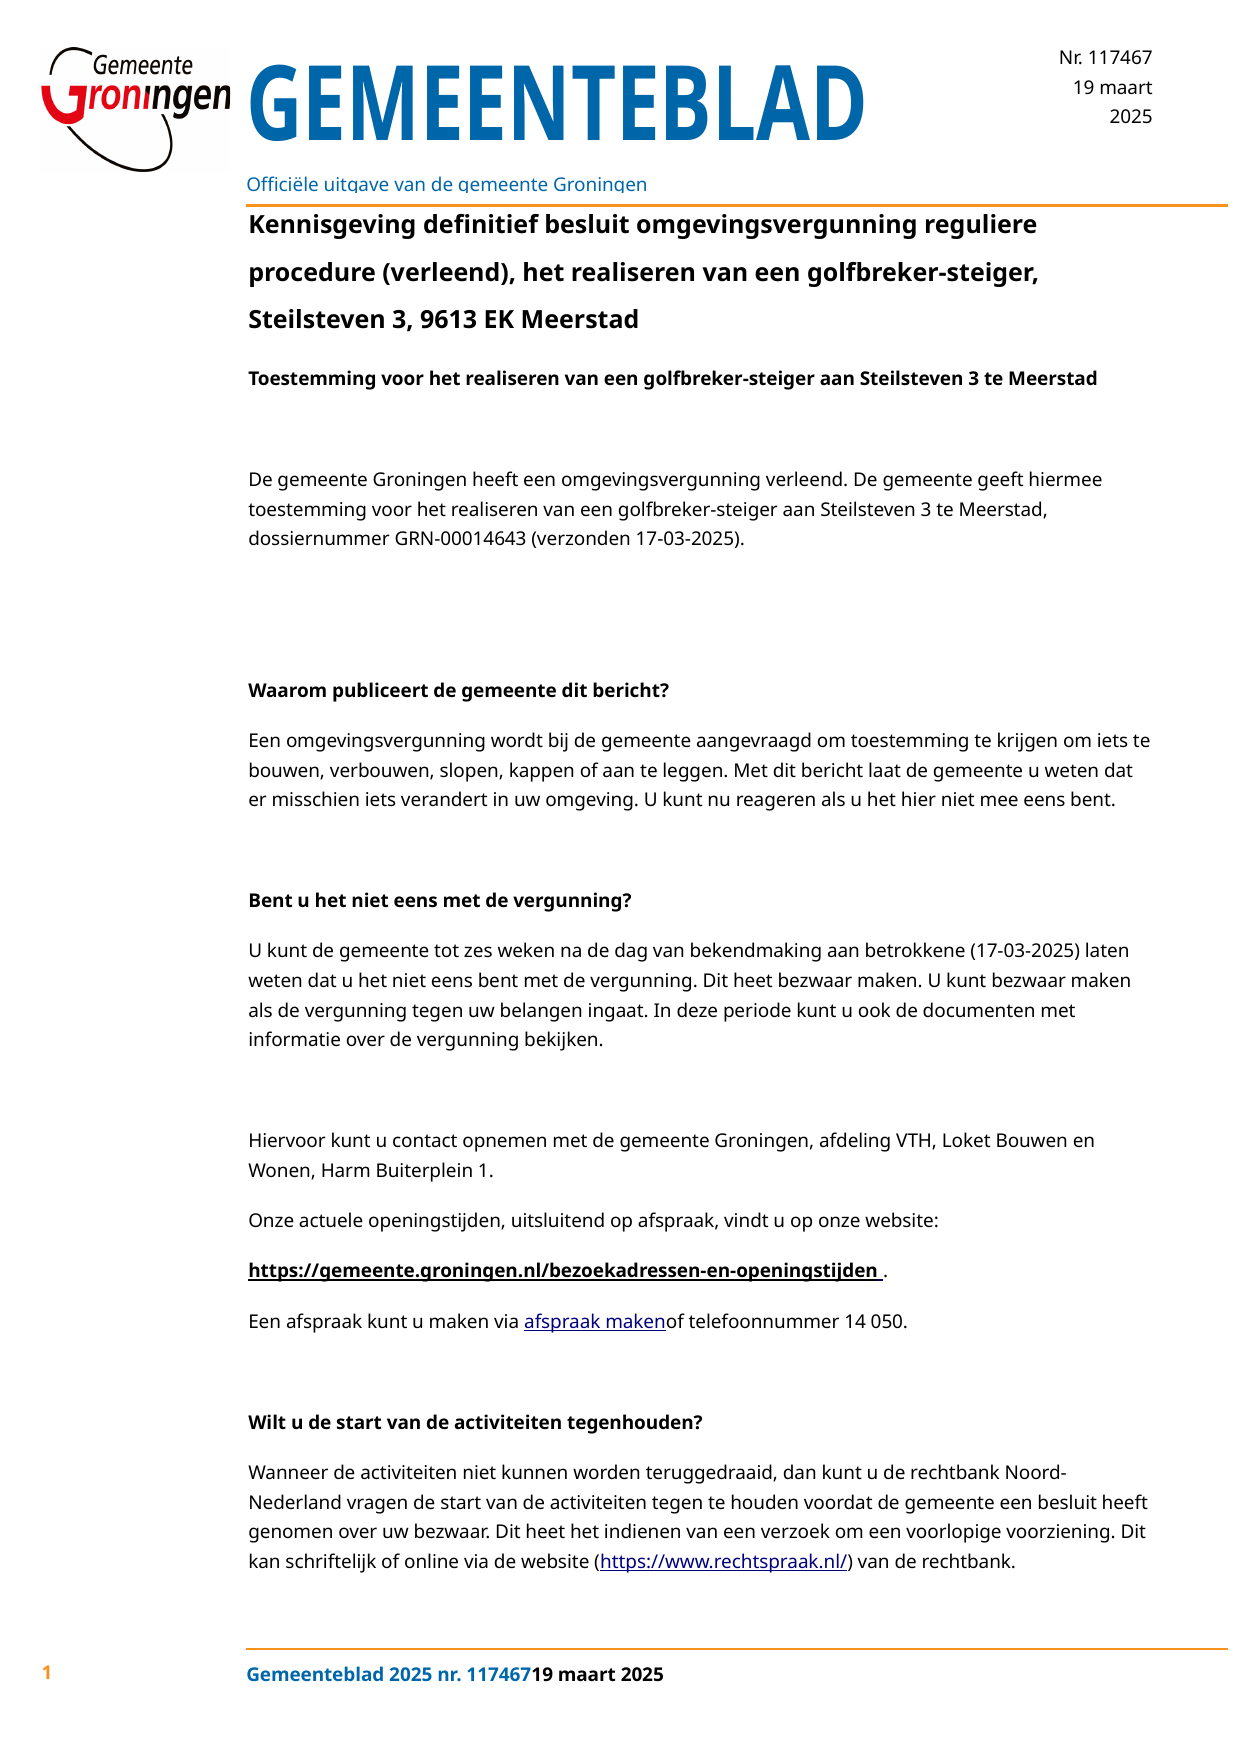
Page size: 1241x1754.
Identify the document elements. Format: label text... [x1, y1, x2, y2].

text De gemeente Groningen heeft een omgevingsvergunning verleend. De gemeente geeft hiermee toestemming voor het realiseren van een golfbreker-steiger aan Steilsteven 3 te Meerstad, dossiernummer GRN-00014643 (verzonden 17-03-2025). [248, 466, 1152, 551]
text U kunt de gemeente tot zes weken na de dag van bekendmaking aan betrokkene (17-03-2025) laten weten dat u het niet eens bent met de vergunning. Dit heet bezwaar maken. U kunt bezwaar maken als de vergunning tegen uw belangen ingaat. In deze periode kunt u ook de documenten met informatie over de vergunning bekijken. [248, 938, 1152, 1052]
text Een omgevingsvergunning wordt bij de gemeente aangevraagd om toestemming te krijgen om iets te bouwen, verbouwen, slopen, kappen of aan te leggen. Met dit bericht laat de gemeente u weten dat er misschien iets verandert in uw omgeving. U kunt nu reageren als u het hier niet mee eens bent. [248, 727, 1152, 812]
text Een afspraak kunt u maken via afspraak makenof telefoonnummer 14 050. [248, 1308, 1152, 1334]
text Bent u het niet eens met de vergunning? [248, 887, 1152, 913]
text Hiervoor kunt u contact opnemen met de gemeente Groningen, afdeling VTH, Loket Bouwen en Wonen, Harm Buiterplein 1. [248, 1127, 1152, 1182]
text Waarom publiceert de gemeente dit bericht? [248, 677, 1152, 702]
picture [41, 47, 231, 172]
text Wanneer de activiteiten niet kunnen worden teruggedraaid, dan kunt u de rechtbank Noord-Nederland vragen de start van de activiteiten tegen te houden voordat de gemeente een besluit heeft genomen over uw bezwaar. Dit heet het indienen van een verzoek om een voorlopige voorziening. Dit kan schriftelijk of online via de website (https://www.rechtspraak.nl/) van de rechtbank. [248, 1459, 1152, 1574]
text Toestemming voor het realiseren van een golfbreker-steiger aan Steilsteven 3 te Meerstad [248, 366, 1152, 391]
text Kennisgeving definitief besluit omgevingsvergunning reguliere procedure (verleend), het realiseren van een golfbreker-steiger, Steilsteven 3, 9613 EK Meerstad [248, 207, 1152, 336]
text Wilt u de start van de activiteiten tegenhouden? [248, 1409, 1152, 1434]
text https://gemeente.groningen.nl/bezoekadressen-en-openingstijden . [248, 1258, 1152, 1283]
text Onze actuele openingstijden, uitsluitend op afspraak, vindt u op onze website: [248, 1207, 1152, 1233]
